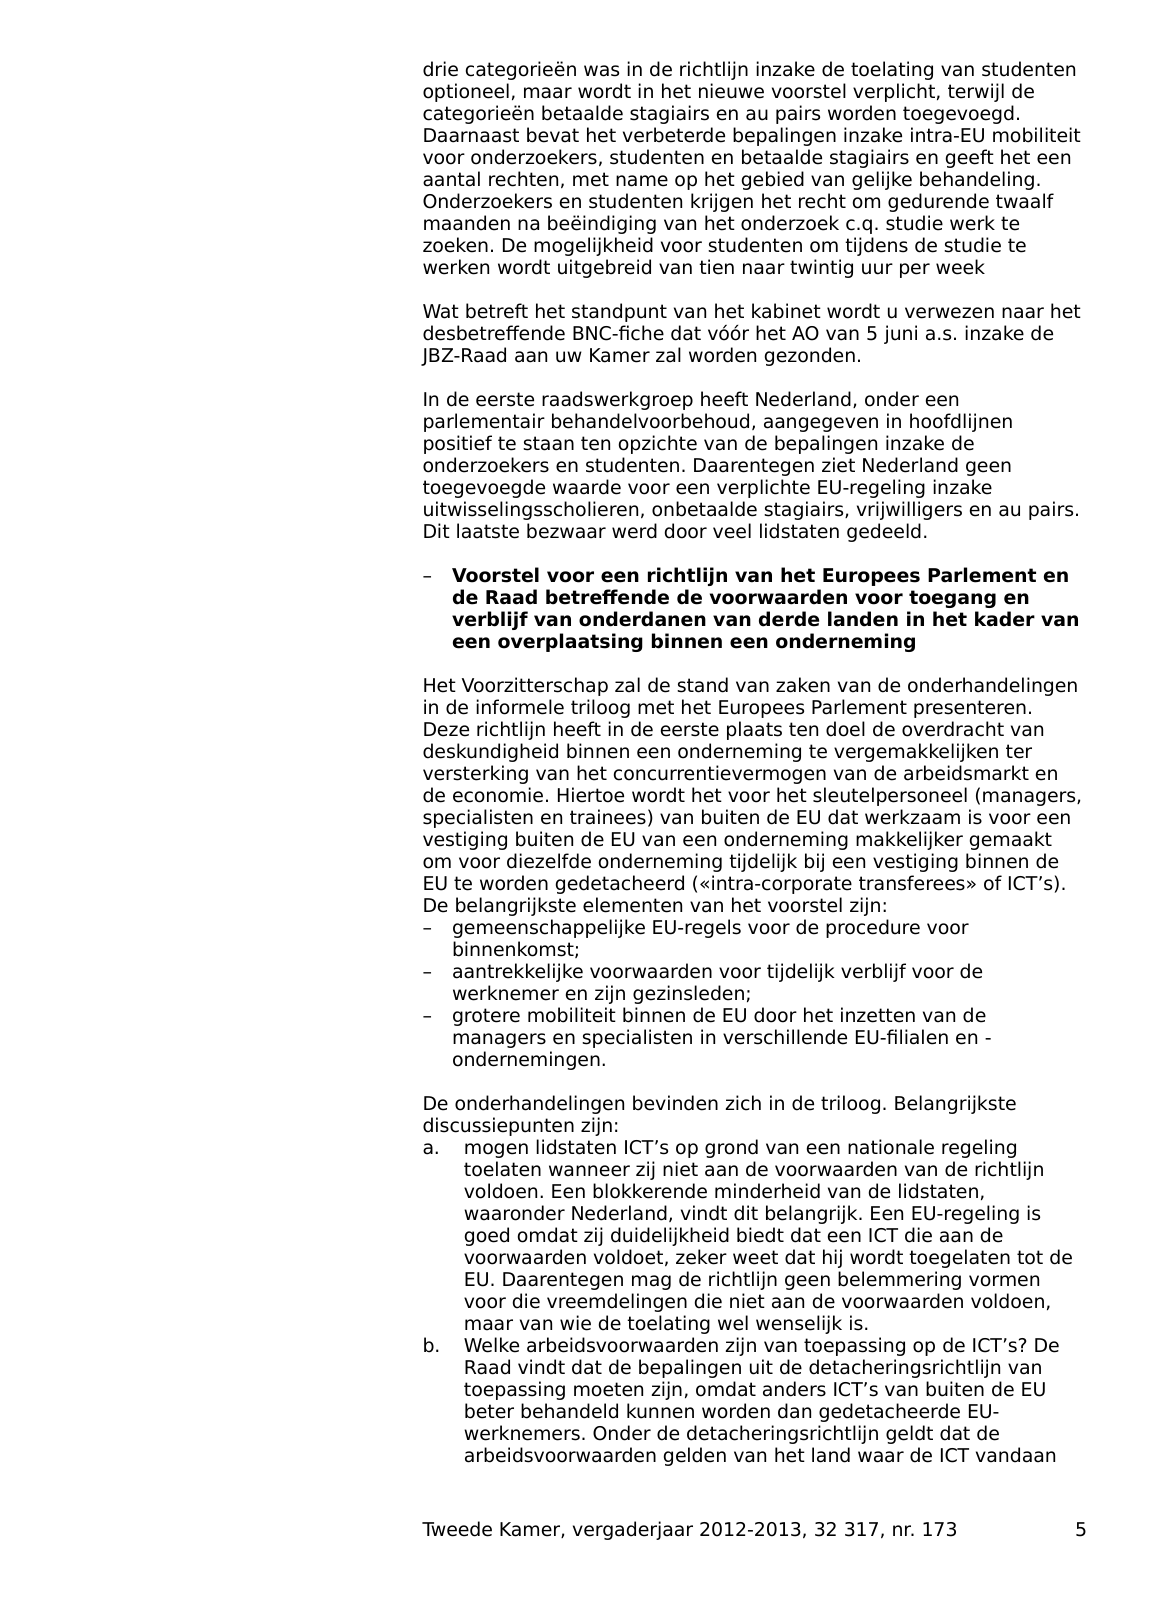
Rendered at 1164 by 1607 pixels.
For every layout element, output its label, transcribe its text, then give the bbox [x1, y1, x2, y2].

text – aantrekkelijke voorwaarden voor tijdelijk verblijf voor de werknemer en zijn gezinsleden; [422, 961, 1087, 1005]
text – gemeenschappelijke EU-regels voor de procedure voor binnenkomst; [422, 917, 1087, 961]
text De onderhandelingen bevinden zich in de triloog. Belangrijkste discussiepunten zijn: [422, 1093, 1087, 1137]
text In de eerste raadswerkgroep heeft Nederland, onder een parlementair behandelvoorbehoud, aangegeven in hoofdlijnen positief te staan ten opzichte van de bepalingen inzake de onderzoekers en studenten. Daarentegen ziet Nederland geen toegevoegde waarde voor een verplichte EU-regeling inzake uitwisselingsscholieren, onbetaalde stagiairs, vrijwilligers en au pairs. Dit laatste bezwaar werd door veel lidstaten gedeeld. [422, 389, 1087, 543]
text drie categorieën was in de richtlijn inzake de toelating van studenten optioneel, maar wordt in het nieuwe voorstel verplicht, terwijl de categorieën betaalde stagiairs en au pairs worden toegevoegd. Daarnaast bevat het verbeterde bepalingen inzake intra-EU mobiliteit voor onderzoekers, studenten en betaalde stagiairs en geeft het een aantal rechten, met name op het gebied van gelijke behandeling. Onderzoekers en studenten krijgen het recht om gedurende twaalf maanden na beëindiging van het onderzoek c.q. studie werk te zoeken. De mogelijkheid voor studenten om tijdens de studie te werken wordt uitgebreid van tien naar twintig uur per week [422, 59, 1087, 279]
text b. Welke arbeidsvoorwaarden zijn van toepassing op de ICT’s? De Raad vindt dat de bepalingen uit de detacheringsrichtlijn van toepassing moeten zijn, omdat anders ICT’s van buiten de EU beter behandeld kunnen worden dan gedetacheerde EU-werknemers. Onder de detacheringsrichtlijn geldt dat de arbeidsvoorwaarden gelden van het land waar de ICT vandaan [422, 1335, 1087, 1467]
text – Voorstel voor een richtlijn van het Europees Parlement en de Raad betreffende de voorwaarden voor toegang en verblijf van onderdanen van derde landen in het kader van een overplaatsing binnen een onderneming [422, 565, 1087, 653]
text – grotere mobiliteit binnen de EU door het inzetten van de managers en specialisten in verschillende EU-filialen en -ondernemingen. [422, 1005, 1087, 1071]
text Het Voorzitterschap zal de stand van zaken van de onderhandelingen in de informele triloog met het Europees Parlement presenteren. Deze richtlijn heeft in de eerste plaats ten doel de overdracht van deskundigheid binnen een onderneming te vergemakkelijken ter versterking van het concurrentievermogen van de arbeidsmarkt en de economie. Hiertoe wordt het voor het sleutelpersoneel (managers, specialisten en trainees) van buiten de EU dat werkzaam is voor een vestiging buiten de EU van een onderneming makkelijker gemaakt om voor diezelfde onderneming tijdelijk bij een vestiging binnen de EU te worden gedetacheerd («intra-corporate transferees» of ICT’s). De belangrijkste elementen van het voorstel zijn: [422, 675, 1087, 917]
text Wat betreft het standpunt van het kabinet wordt u verwezen naar het desbetreffende BNC-fiche dat vóór het AO van 5 juni a.s. inzake de JBZ-Raad aan uw Kamer zal worden gezonden. [422, 301, 1087, 367]
text a. mogen lidstaten ICT’s op grond van een nationale regeling toelaten wanneer zij niet aan de voorwaarden van de richtlijn voldoen. Een blokkerende minderheid van de lidstaten, waaronder Nederland, vindt dit belangrijk. Een EU-regeling is goed omdat zij duidelijkheid biedt dat een ICT die aan de voorwaarden voldoet, zeker weet dat hij wordt toegelaten tot de EU. Daarentegen mag de richtlijn geen belemmering vormen voor die vreemdelingen die niet aan de voorwaarden voldoen, maar van wie de toelating wel wenselijk is. [422, 1137, 1087, 1335]
